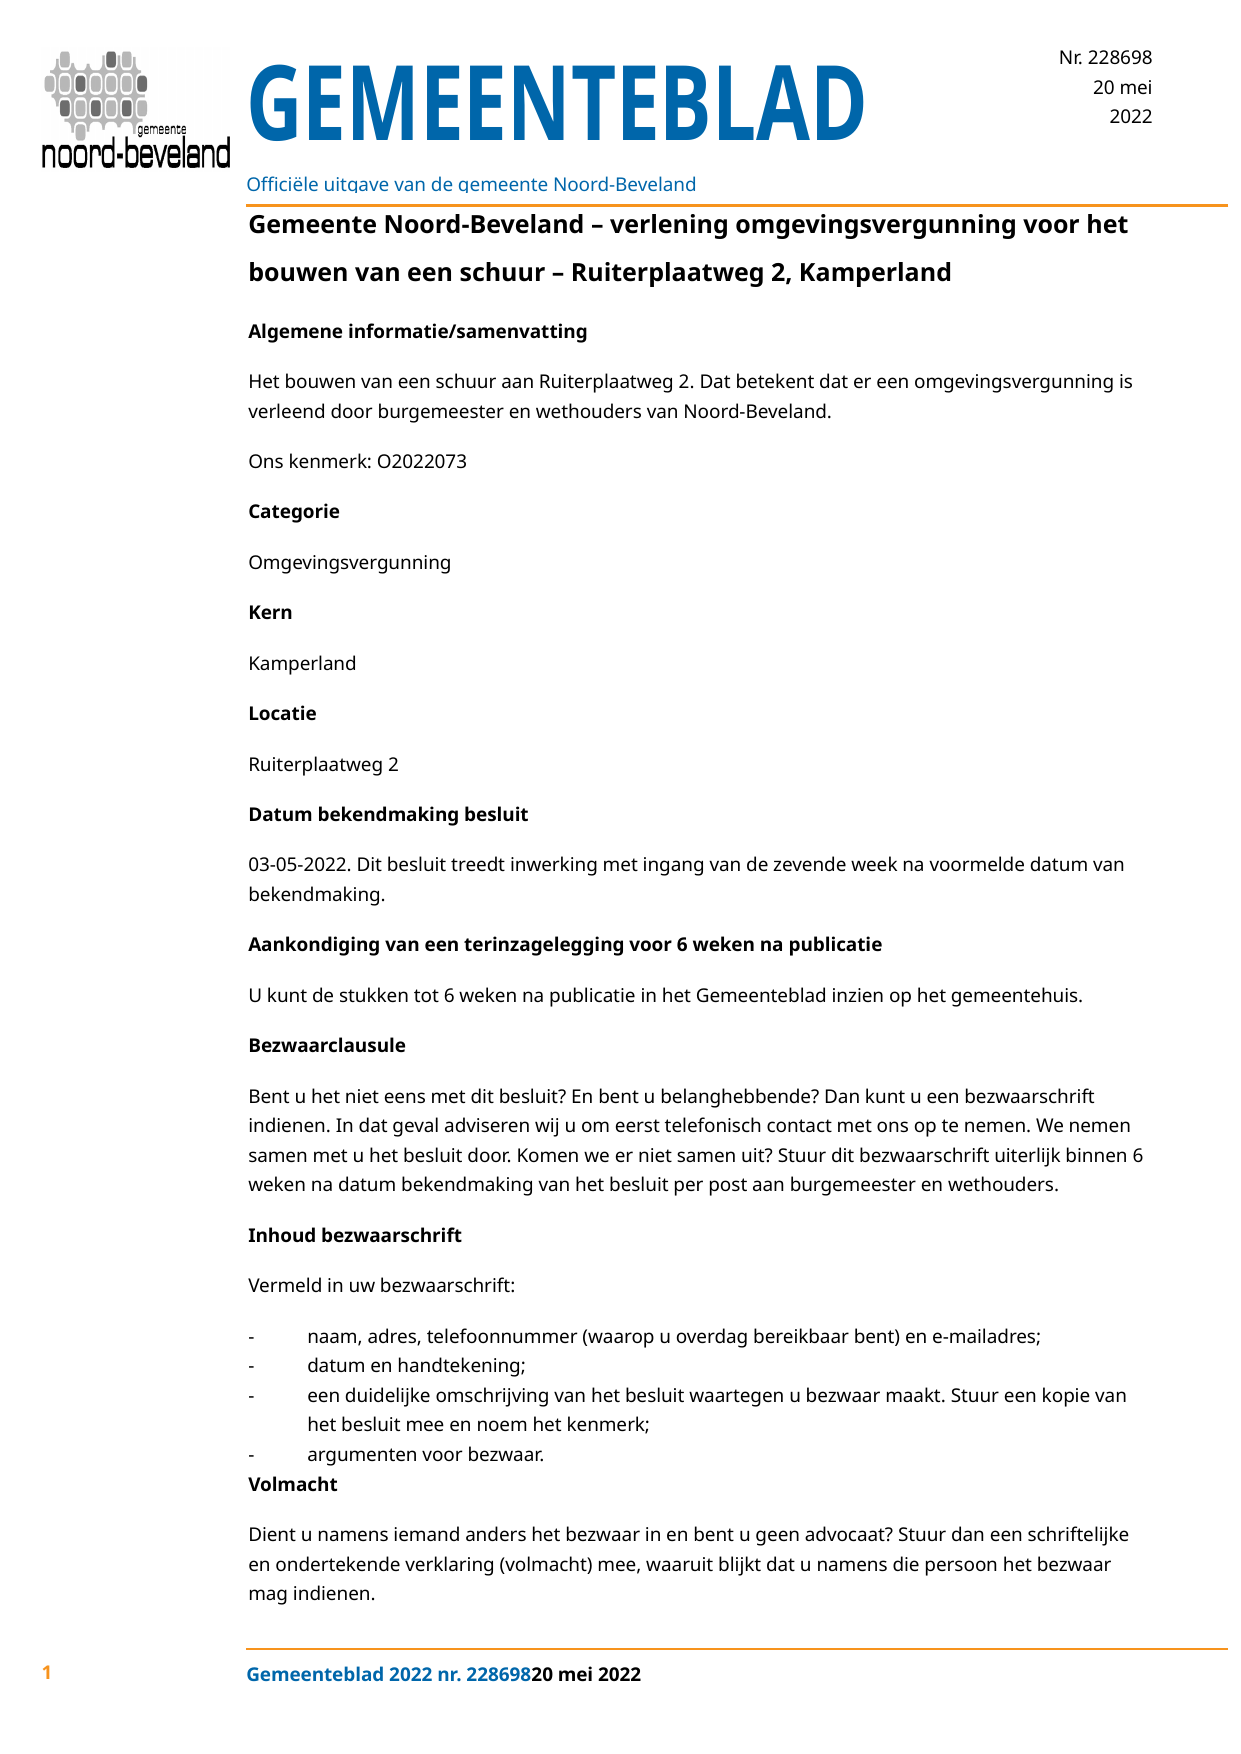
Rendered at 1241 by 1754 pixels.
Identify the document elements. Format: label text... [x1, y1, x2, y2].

text Ruiterplaatweg 2 [248, 751, 1152, 777]
text Kern [248, 599, 1152, 625]
list een duidelijke omschrijving van het besluit waartegen u bezwaar maakt. Stuur een kopie van het besluit mee en noem het kenmerk; [248, 1382, 1152, 1437]
text Gemeente Noord-Beveland – verlening omgevingsvergunning voor het bouwen van een schuur – Ruiterplaatweg 2, Kamperland [248, 207, 1152, 288]
text Ons kenmerk: O2022073 [248, 448, 1152, 474]
text Bezwaarclausule [248, 1032, 1152, 1058]
list datum en handtekening; [248, 1352, 1152, 1378]
picture [41, 47, 231, 172]
text Dient u namens iemand anders het bezwaar in en bent u geen advocaat? Stuur dan een schriftelijke en ondertekende verklaring (volmacht) mee, waaruit blijkt dat u namens die persoon het bezwaar mag indienen. [248, 1521, 1152, 1606]
list naam, adres, telefoonnummer (waarop u overdag bereikbaar bent) en e-mailadres; [248, 1323, 1152, 1349]
text Algemene informatie/samenvatting [248, 318, 1152, 344]
text Volmacht [248, 1471, 1152, 1497]
text 03-05-2022. Dit besluit treedt inwerking met ingang van de zevende week na voormelde datum van bekendmaking. [248, 852, 1152, 907]
text Het bouwen van een schuur aan Ruiterplaatweg 2. Dat betekent dat er een omgevingsvergunning is verleend door burgemeester en wethouders van Noord-Beveland. [248, 368, 1152, 424]
text Kamperland [248, 650, 1152, 676]
text Locatie [248, 700, 1152, 726]
text Aankondiging van een terinzagelegging voor 6 weken na publicatie [248, 932, 1152, 957]
text Inhoud bezwaarschrift [248, 1222, 1152, 1248]
text Vermeld in uw bezwaarschrift: [248, 1272, 1152, 1298]
text Categorie [248, 499, 1152, 524]
text Bent u het niet eens met dit besluit? En bent u belanghebbende? Dan kunt u een bezwaarschrift indienen. In dat geval adviseren wij u om eerst telefonisch contact met ons op te nemen. We nemen samen met u het besluit door. Komen we er niet samen uit? Stuur dit bezwaarschrift uiterlijk binnen 6 weken na datum bekendmaking van het besluit per post aan burgemeester en wethouders. [248, 1083, 1152, 1197]
text Omgevingsvergunning [248, 549, 1152, 575]
text Datum bekendmaking besluit [248, 801, 1152, 827]
list argumenten voor bezwaar. [248, 1441, 1152, 1467]
text U kunt de stukken tot 6 weken na publicatie in het Gemeenteblad inzien op het gemeentehuis. [248, 982, 1152, 1008]
